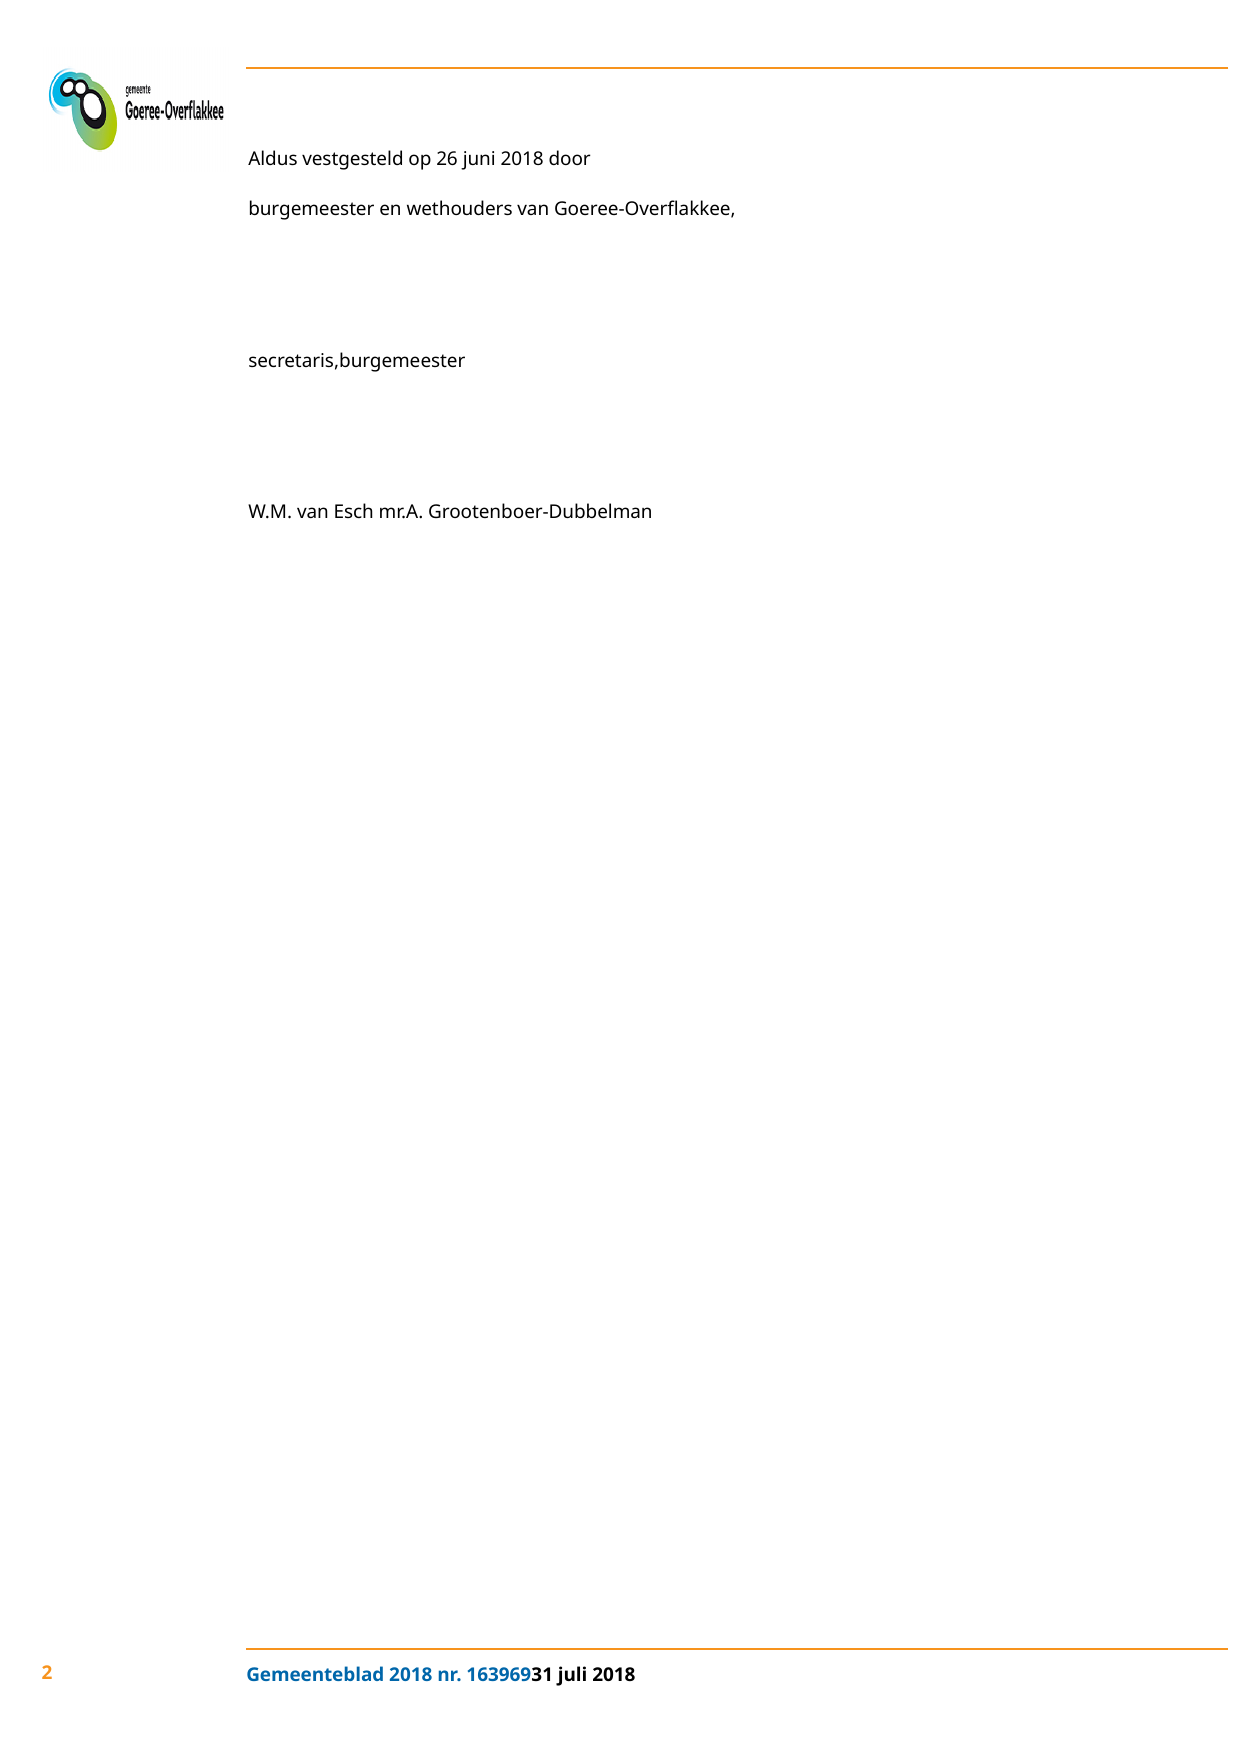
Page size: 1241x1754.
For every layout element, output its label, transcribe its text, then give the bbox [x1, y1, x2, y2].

picture [41, 47, 231, 172]
text Aldus vestgesteld op 26 juni 2018 door [248, 145, 1152, 171]
text burgemeester en wethouders van Goeree-Overflakkee, [248, 196, 1152, 221]
text secretaris,burgemeester [248, 347, 1152, 373]
text W.M. van Esch mr.A. Grootenboer-Dubbelman [248, 498, 1152, 524]
